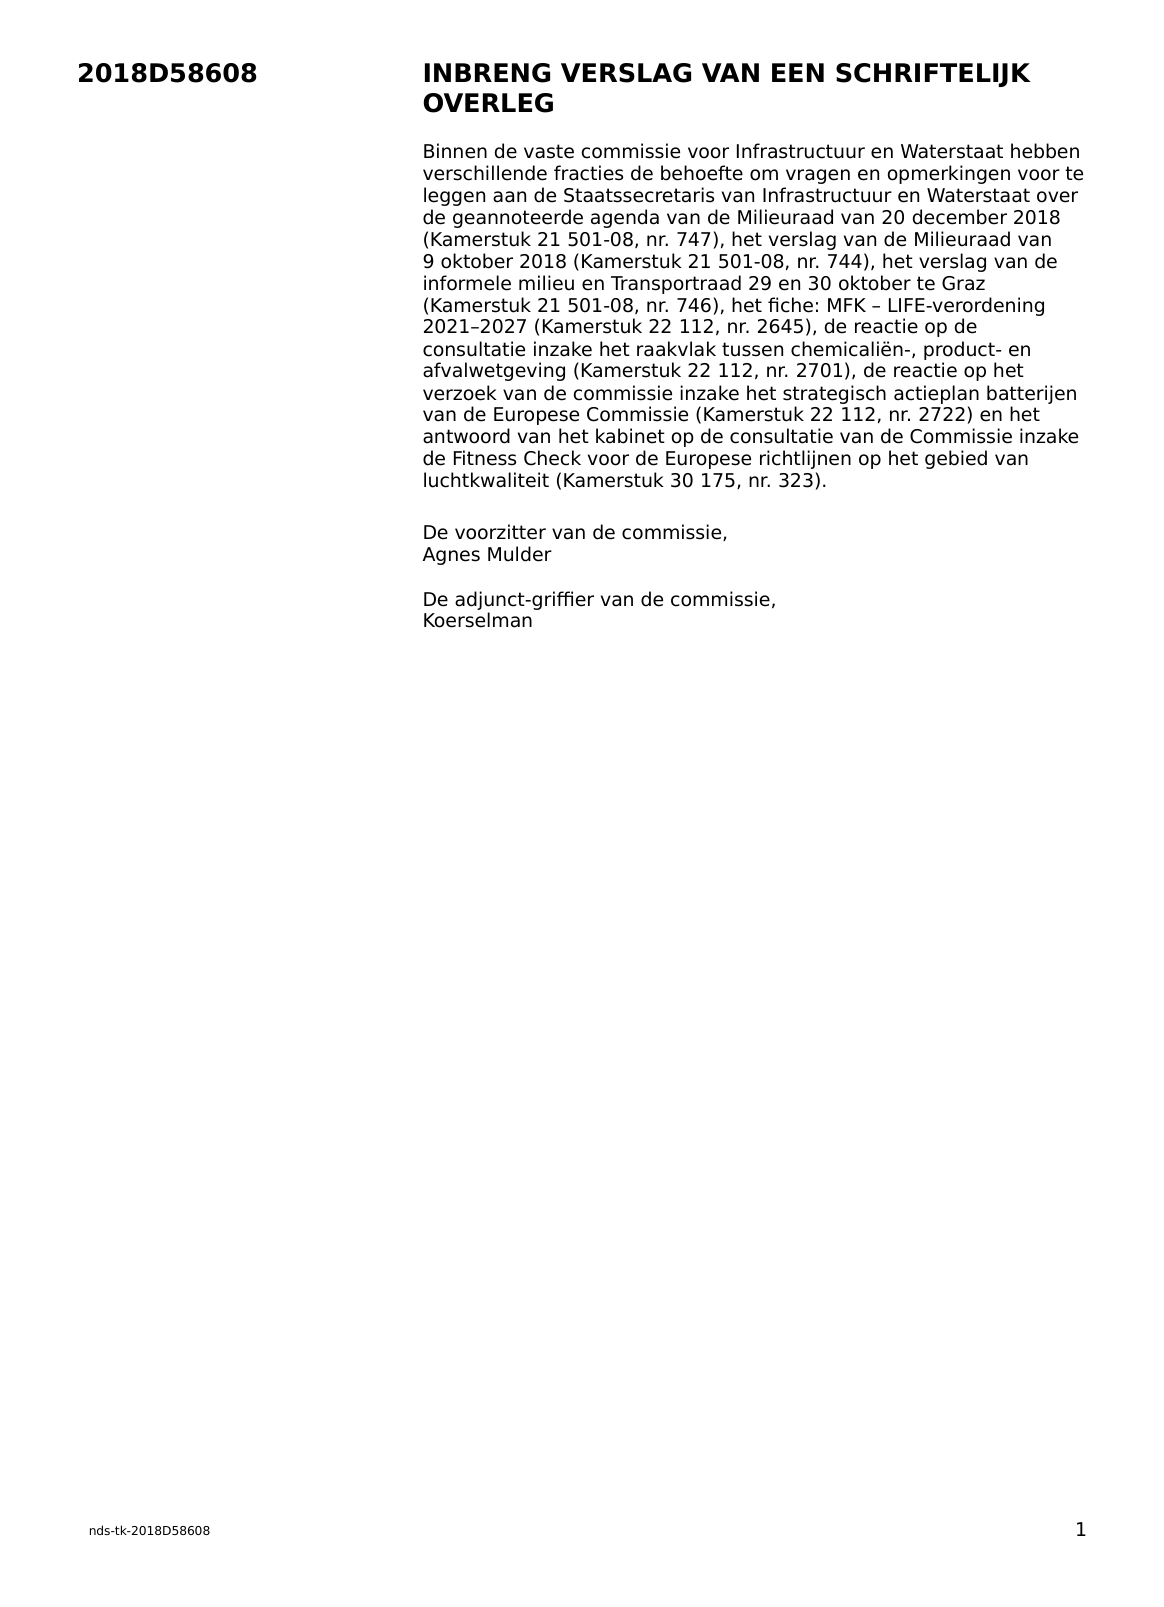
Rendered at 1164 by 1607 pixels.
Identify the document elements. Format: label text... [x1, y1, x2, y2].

text De voorzitter van de commissie, Agnes Mulder [422, 522, 1087, 566]
text nds-tk-2018D58608 [88, 1524, 323, 1538]
text 2018D58608 INBRENG VERSLAG VAN EEN SCHRIFTELIJK OVERLEG [77, 59, 1087, 118]
text Binnen de vaste commissie voor Infrastructuur en Waterstaat hebben verschillende fracties de behoefte om vragen en opmerkingen voor te leggen aan de Staatssecretaris van Infrastructuur en Waterstaat over de geannoteerde agenda van de Milieuraad van 20 december 2018 (Kamerstuk 21 501-08, nr. 747), het verslag van de Milieuraad van 9 oktober 2018 (Kamerstuk 21 501-08, nr. 744), het verslag van de informele milieu en Transportraad 29 en 30 oktober te Graz (Kamerstuk 21 501-08, nr. 746), het fiche: MFK – LIFE-verordening 2021–2027 (Kamerstuk 22 112, nr. 2645), de reactie op de consultatie inzake het raakvlak tussen chemicaliën-, product- en afvalwetgeving (Kamerstuk 22 112, nr. 2701), de reactie op het verzoek van de commissie inzake het strategisch actieplan batterijen van de Europese Commissie (Kamerstuk 22 112, nr. 2722) en het antwoord van het kabinet op de consultatie van de Commissie inzake de Fitness Check voor de Europese richtlijnen op het gebied van luchtkwaliteit (Kamerstuk 30 175, nr. 323). [422, 141, 1087, 492]
text De adjunct-griffier van de commissie, Koerselman [422, 588, 1087, 632]
